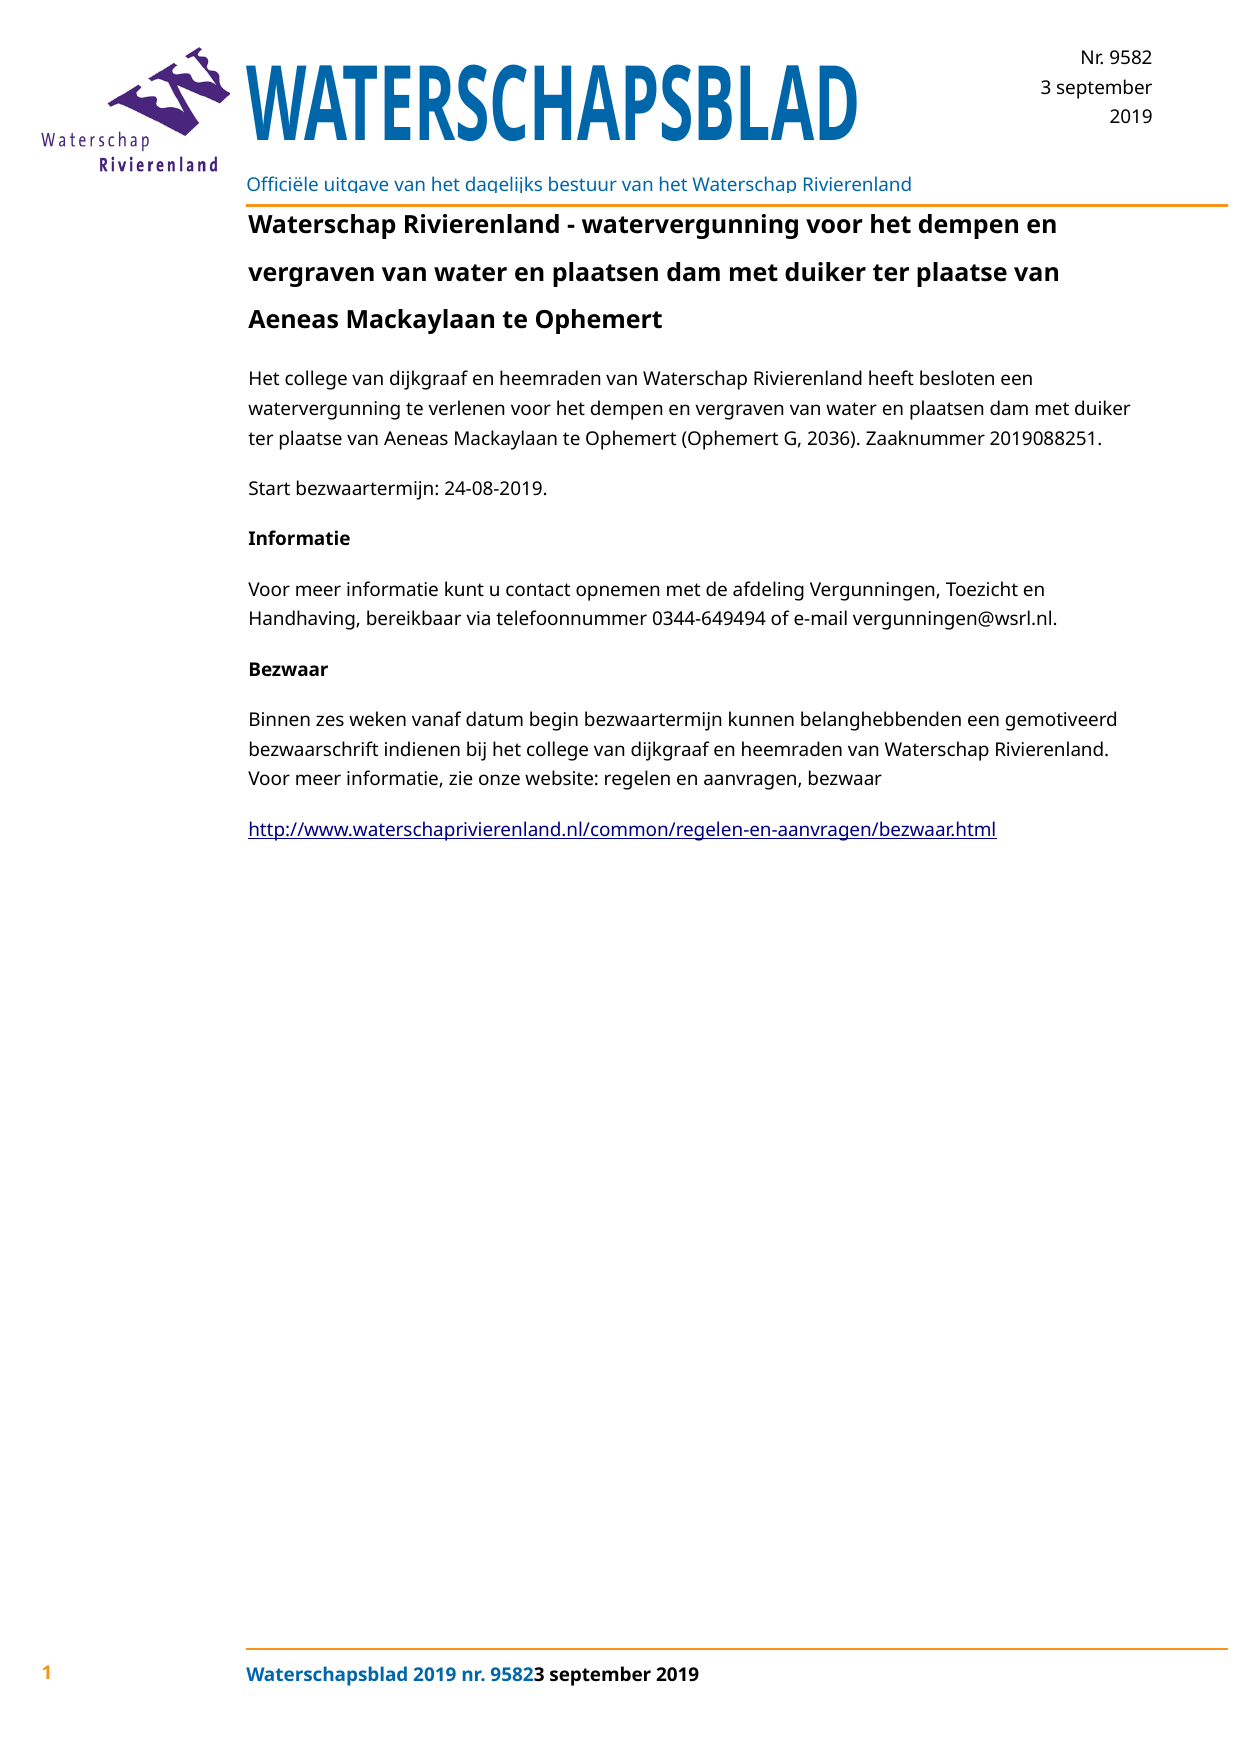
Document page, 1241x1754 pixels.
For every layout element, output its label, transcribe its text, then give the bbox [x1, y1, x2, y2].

text Informatie [248, 526, 1152, 551]
text Waterschap Rivierenland - watervergunning voor het dempen en vergraven van water en plaatsen dam met duiker ter plaatse van Aeneas Mackaylaan te Ophemert [248, 207, 1152, 336]
picture [41, 47, 231, 172]
text Het college van dijkgraaf en heemraden van Waterschap Rivierenland heeft besloten een watervergunning te verlenen voor het dempen en vergraven van water en plaatsen dam met duiker ter plaatse van Aeneas Mackaylaan te Ophemert (Ophemert G, 2036). Zaaknummer 2019088251. [248, 366, 1152, 450]
text Bezwaar [248, 656, 1152, 682]
text Voor meer informatie kunt u contact opnemen met de afdeling Vergunningen, Toezicht en Handhaving, bereikbaar via telefoonnummer 0344-649494 of e-mail vergunningen@wsrl.nl. [248, 576, 1152, 631]
text Binnen zes weken vanaf datum begin bezwaartermijn kunnen belanghebbenden een gemotiveerd bezwaarschrift indienen bij het college van dijkgraaf en heemraden van Waterschap Rivierenland. Voor meer informatie, zie onze website: regelen en aanvragen, bezwaar [248, 706, 1152, 791]
text http://www.waterschaprivierenland.nl/common/regelen-en-aanvragen/bezwaar.html [248, 816, 1152, 842]
text Start bezwaartermijn: 24-08-2019. [248, 475, 1152, 501]
